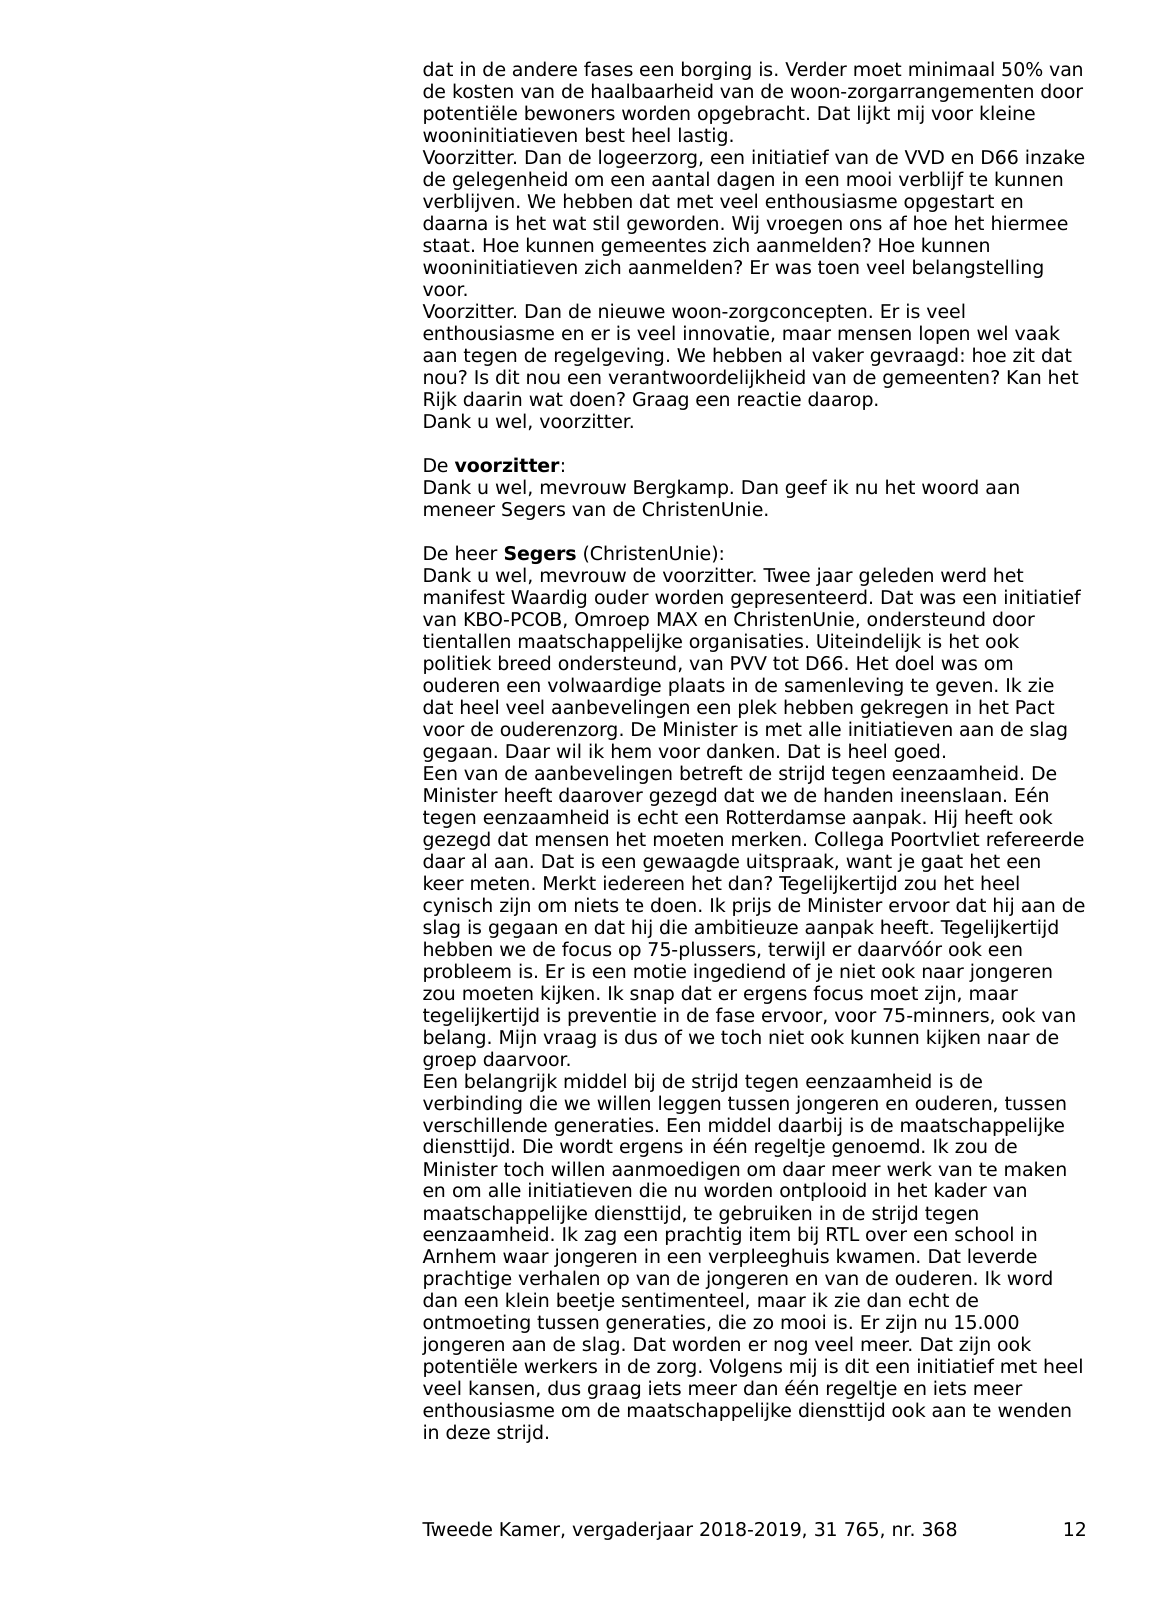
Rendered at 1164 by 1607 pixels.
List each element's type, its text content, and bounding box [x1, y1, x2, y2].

text De voorzitter: [422, 455, 1087, 477]
text Een belangrijk middel bij de strijd tegen eenzaamheid is de verbinding die we willen leggen tussen jongeren en ouderen, tussen verschillende generaties. Een middel daarbij is de maatschappelijke diensttijd. Die wordt ergens in één regeltje genoemd. Ik zou de Minister toch willen aanmoedigen om daar meer werk van te maken en om alle initiatieven die nu worden ontplooid in het kader van maatschappelijke diensttijd, te gebruiken in de strijd tegen eenzaamheid. Ik zag een prachtig item bij RTL over een school in Arnhem waar jongeren in een verpleeghuis kwamen. Dat leverde prachtige verhalen op van de jongeren en van de ouderen. Ik word dan een klein beetje sentimenteel, maar ik zie dan echt de ontmoeting tussen generaties, die zo mooi is. Er zijn nu 15.000 jongeren aan de slag. Dat worden er nog veel meer. Dat zijn ook potentiële werkers in de zorg. Volgens mij is dit een initiatief met heel veel kansen, dus graag iets meer dan één regeltje en iets meer enthousiasme om de maatschappelijke diensttijd ook aan te wenden in deze strijd. [422, 1071, 1087, 1444]
text dat in de andere fases een borging is. Verder moet minimaal 50% van de kosten van de haalbaarheid van de woon-zorgarrangementen door potentiële bewoners worden opgebracht. Dat lijkt mij voor kleine wooninitiatieven best heel lastig. [422, 59, 1087, 147]
text Dank u wel, mevrouw de voorzitter. Twee jaar geleden werd het manifest Waardig ouder worden gepresenteerd. Dat was een initiatief van KBO-PCOB, Omroep MAX en ChristenUnie, ondersteund door tientallen maatschappelijke organisaties. Uiteindelijk is het ook politiek breed ondersteund, van PVV tot D66. Het doel was om ouderen een volwaardige plaats in de samenleving te geven. Ik zie dat heel veel aanbevelingen een plek hebben gekregen in het Pact voor de ouderenzorg. De Minister is met alle initiatieven aan de slag gegaan. Daar wil ik hem voor danken. Dat is heel goed. [422, 565, 1087, 763]
text Voorzitter. Dan de nieuwe woon-zorgconcepten. Er is veel enthousiasme en er is veel innovatie, maar mensen lopen wel vaak aan tegen de regelgeving. We hebben al vaker gevraagd: hoe zit dat nou? Is dit nou een verantwoordelijkheid van de gemeenten? Kan het Rijk daarin wat doen? Graag een reactie daarop. [422, 301, 1087, 411]
text Een van de aanbevelingen betreft de strijd tegen eenzaamheid. De Minister heeft daarover gezegd dat we de handen ineenslaan. Eén tegen eenzaamheid is echt een Rotterdamse aanpak. Hij heeft ook gezegd dat mensen het moeten merken. Collega Poortvliet refereerde daar al aan. Dat is een gewaagde uitspraak, want je gaat het een keer meten. Merkt iedereen het dan? Tegelijkertijd zou het heel cynisch zijn om niets te doen. Ik prijs de Minister ervoor dat hij aan de slag is gegaan en dat hij die ambitieuze aanpak heeft. Tegelijkertijd hebben we de focus op 75-plussers, terwijl er daarvóór ook een probleem is. Er is een motie ingediend of je niet ook naar jongeren zou moeten kijken. Ik snap dat er ergens focus moet zijn, maar tegelijkertijd is preventie in de fase ervoor, voor 75-minners, ook van belang. Mijn vraag is dus of we toch niet ook kunnen kijken naar de groep daarvoor. [422, 763, 1087, 1071]
text De heer Segers (ChristenUnie): [422, 543, 1087, 565]
text Dank u wel, voorzitter. [422, 411, 1087, 433]
text Voorzitter. Dan de logeerzorg, een initiatief van de VVD en D66 inzake de gelegenheid om een aantal dagen in een mooi verblijf te kunnen verblijven. We hebben dat met veel enthousiasme opgestart en daarna is het wat stil geworden. Wij vroegen ons af hoe het hiermee staat. Hoe kunnen gemeentes zich aanmelden? Hoe kunnen wooninitiatieven zich aanmelden? Er was toen veel belangstelling voor. [422, 147, 1087, 301]
text Dank u wel, mevrouw Bergkamp. Dan geef ik nu het woord aan meneer Segers van de ChristenUnie. [422, 477, 1087, 521]
